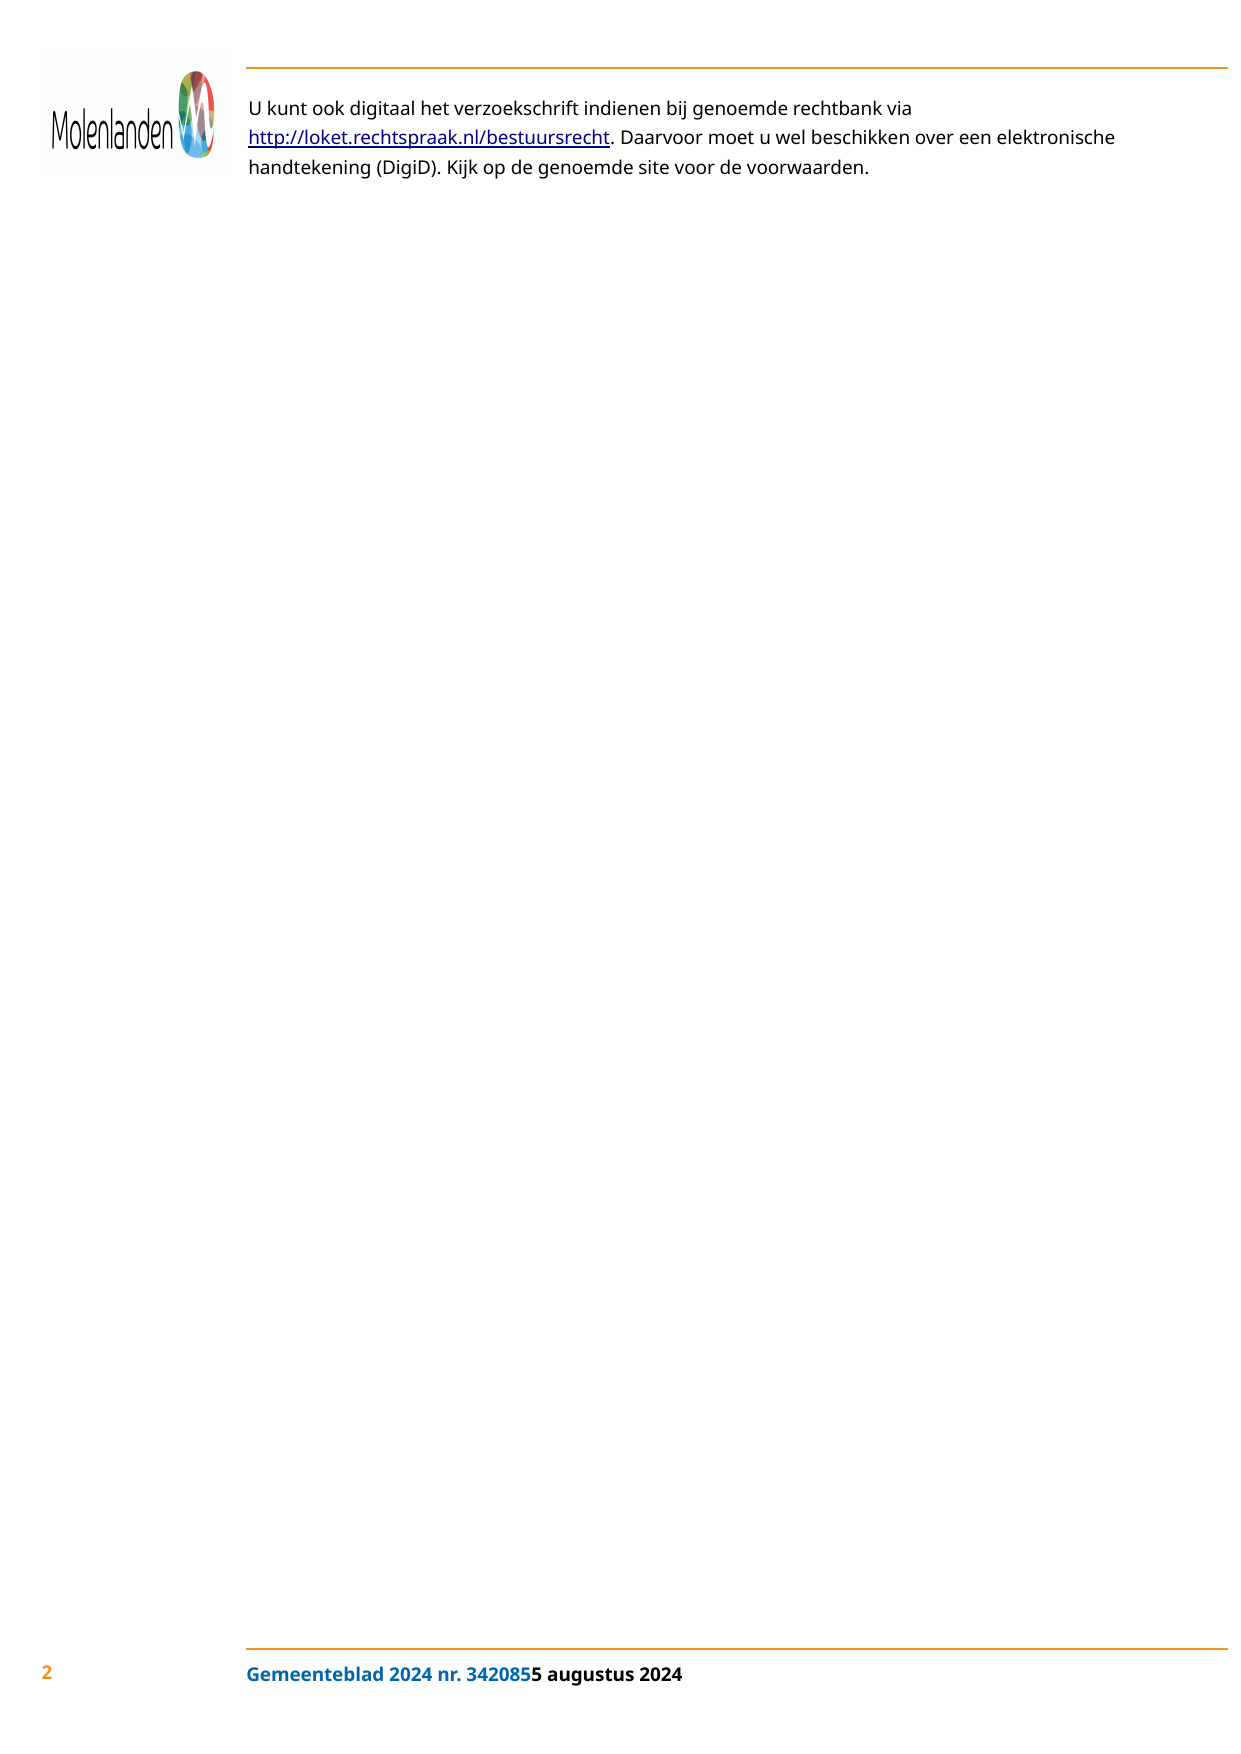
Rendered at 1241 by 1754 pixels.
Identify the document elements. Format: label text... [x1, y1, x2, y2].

picture [41, 47, 231, 172]
text U kunt ook digitaal het verzoekschrift indienen bij genoemde rechtbank via http://loket.rechtspraak.nl/bestuursrecht. Daarvoor moet u wel beschikken over een elektronische handtekening (DigiD). Kijk op de genoemde site voor de voorwaarden. [248, 95, 1152, 180]
